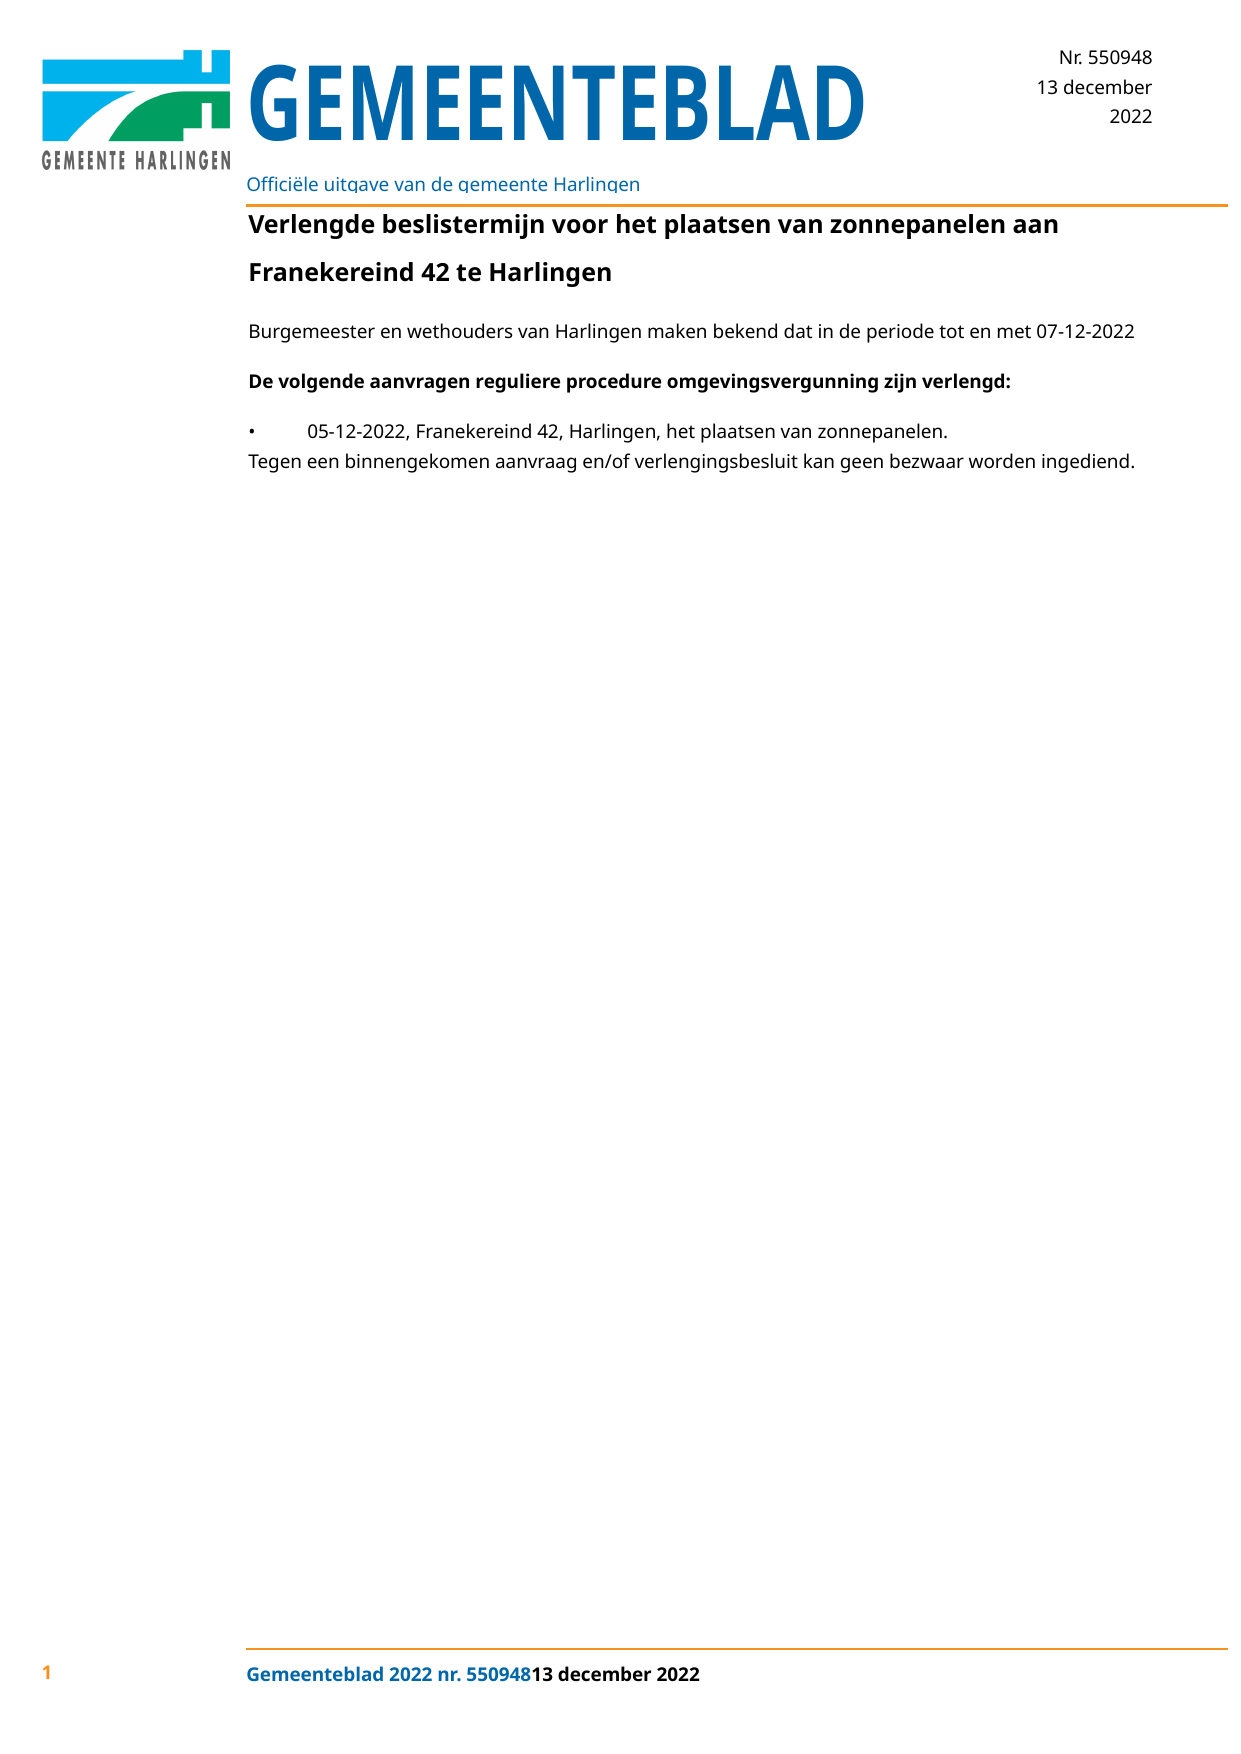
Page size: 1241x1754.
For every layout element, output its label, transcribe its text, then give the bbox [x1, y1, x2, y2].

text De volgende aanvragen reguliere procedure omgevingsvergunning zijn verlengd: [248, 368, 1152, 394]
list 05-12-2022, Franekereind 42, Harlingen, het plaatsen van zonnepanelen. [248, 419, 1152, 444]
text Verlengde beslistermijn voor het plaatsen van zonnepanelen aan Franekereind 42 te Harlingen [248, 207, 1152, 288]
picture [41, 47, 231, 172]
text Burgemeester en wethouders van Harlingen maken bekend dat in de periode tot en met 07-12-2022 [248, 318, 1152, 344]
text Tegen een binnengekomen aanvraag en/of verlengingsbesluit kan geen bezwaar worden ingediend. [248, 448, 1152, 474]
